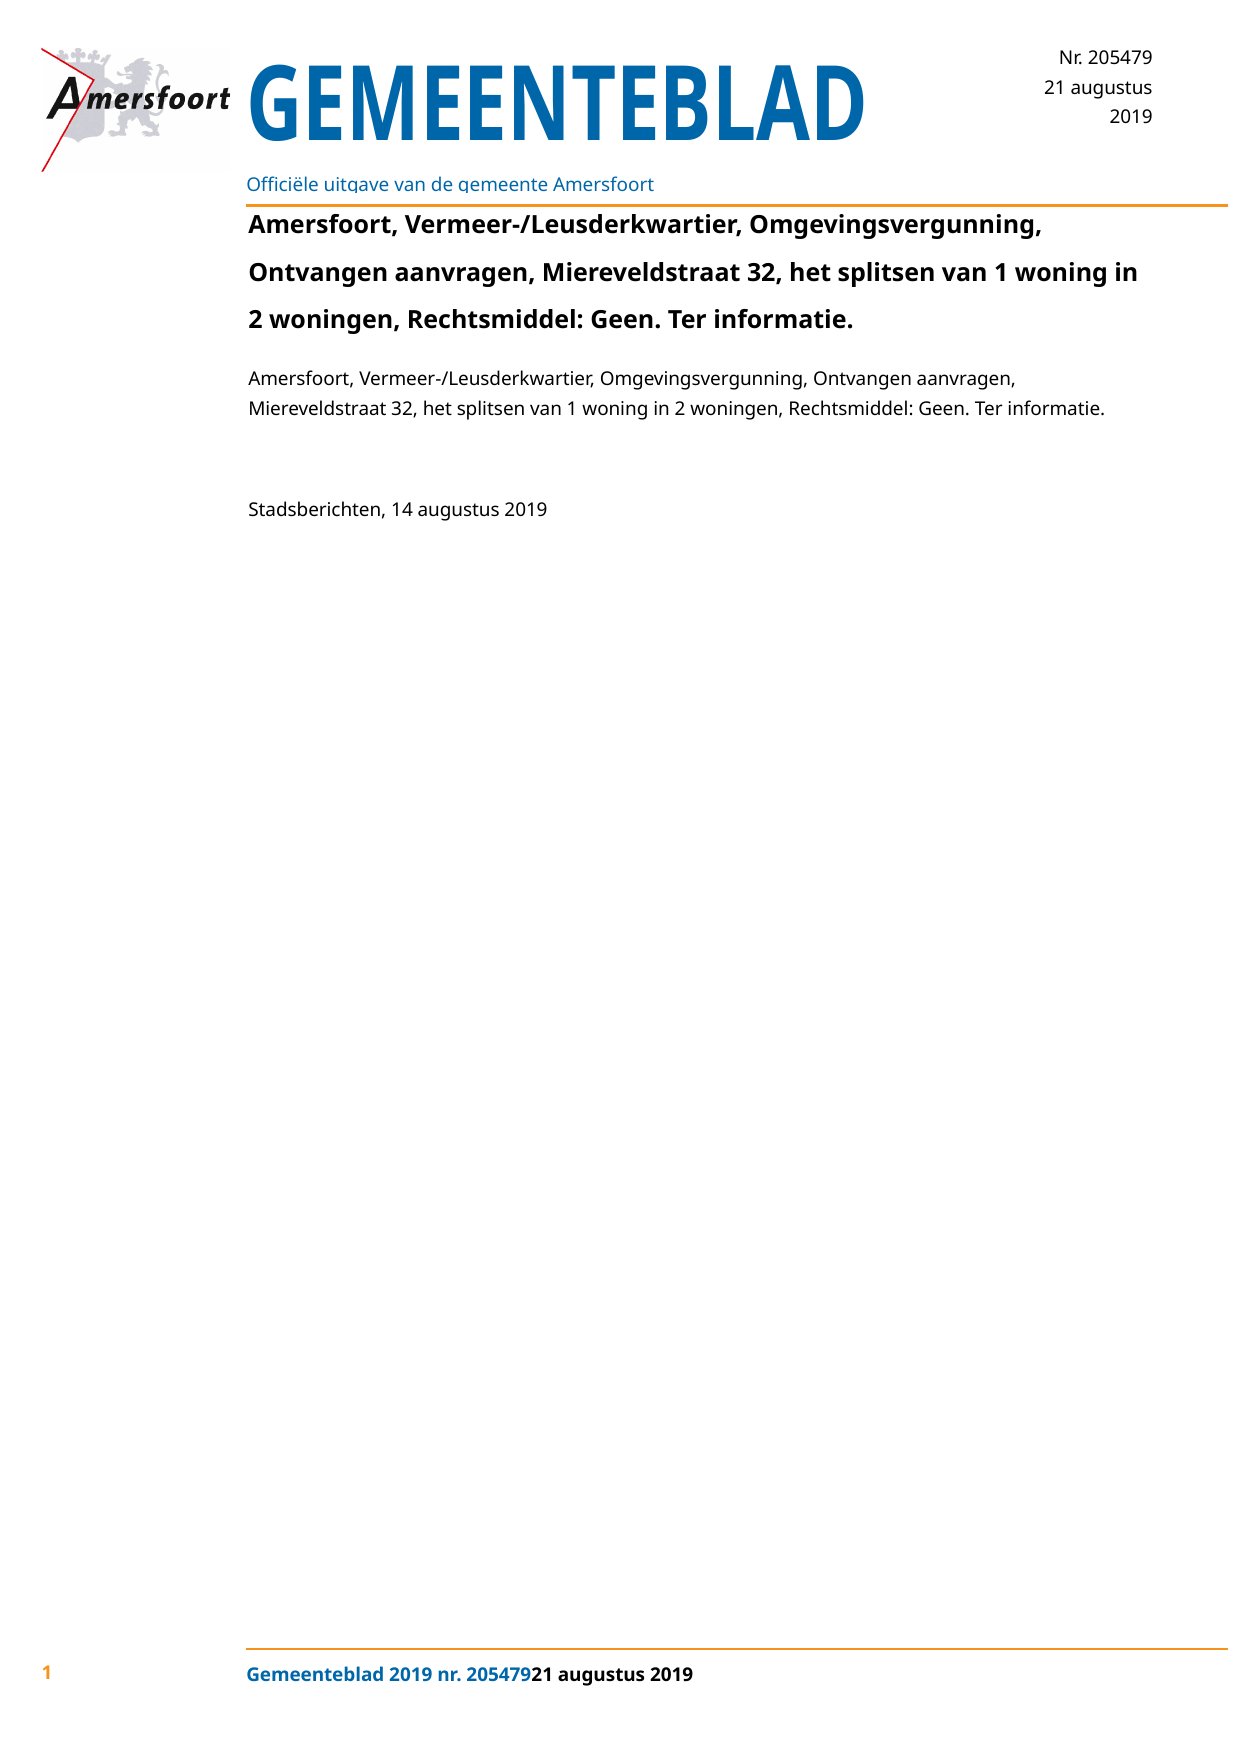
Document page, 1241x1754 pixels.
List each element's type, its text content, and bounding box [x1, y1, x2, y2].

text Amersfoort, Vermeer-/Leusderkwartier, Omgevingsvergunning, Ontvangen aanvragen, Miereveldstraat 32, het splitsen van 1 woning in 2 woningen, Rechtsmiddel: Geen. Ter informatie. [248, 207, 1152, 336]
picture [41, 47, 231, 172]
text Stadsberichten, 14 augustus 2019 [248, 496, 1152, 522]
text Amersfoort, Vermeer-/Leusderkwartier, Omgevingsvergunning, Ontvangen aanvragen, Miereveldstraat 32, het splitsen van 1 woning in 2 woningen, Rechtsmiddel: Geen. Ter informatie. [248, 366, 1152, 421]
